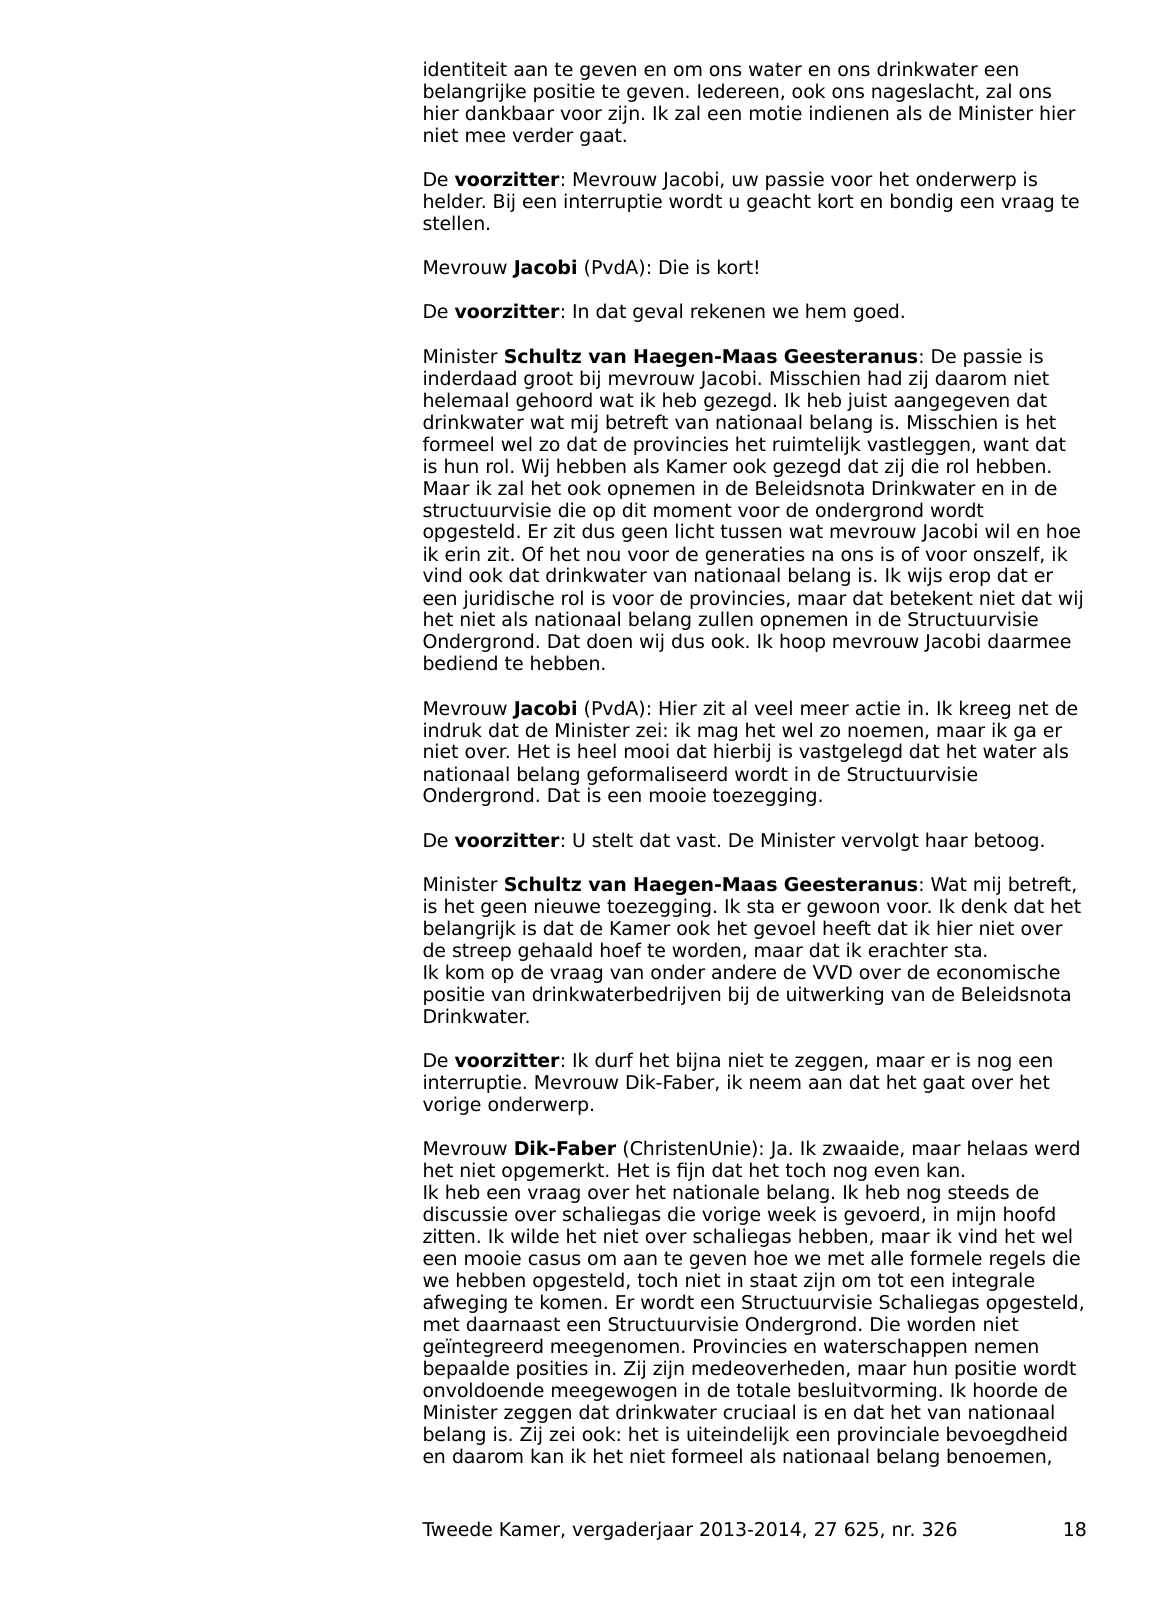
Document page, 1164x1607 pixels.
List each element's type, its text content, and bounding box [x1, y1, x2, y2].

text Mevrouw Dik-Faber (ChristenUnie): Ja. Ik zwaaide, maar helaas werd het niet opgemerkt. Het is fijn dat het toch nog even kan. [422, 1138, 1087, 1182]
text identiteit aan te geven en om ons water en ons drinkwater een belangrijke positie te geven. Iedereen, ook ons nageslacht, zal ons hier dankbaar voor zijn. Ik zal een motie indienen als de Minister hier niet mee verder gaat. [422, 59, 1087, 147]
text Mevrouw Jacobi (PvdA): Hier zit al veel meer actie in. Ik kreeg net de indruk dat de Minister zei: ik mag het wel zo noemen, maar ik ga er niet over. Het is heel mooi dat hierbij is vastgelegd dat het water als nationaal belang geformaliseerd wordt in de Structuurvisie Ondergrond. Dat is een mooie toezegging. [422, 697, 1087, 807]
text Minister Schultz van Haegen-Maas Geesteranus: De passie is inderdaad groot bij mevrouw Jacobi. Misschien had zij daarom niet helemaal gehoord wat ik heb gezegd. Ik heb juist aangegeven dat drinkwater wat mij betreft van nationaal belang is. Misschien is het formeel wel zo dat de provincies het ruimtelijk vastleggen, want dat is hun rol. Wij hebben als Kamer ook gezegd dat zij die rol hebben. Maar ik zal het ook opnemen in de Beleidsnota Drinkwater en in de structuurvisie die op dit moment voor de ondergrond wordt opgesteld. Er zit dus geen licht tussen wat mevrouw Jacobi wil en hoe ik erin zit. Of het nou voor de generaties na ons is of voor onszelf, ik vind ook dat drinkwater van nationaal belang is. Ik wijs erop dat er een juridische rol is voor de provincies, maar dat betekent niet dat wij het niet als nationaal belang zullen opnemen in de Structuurvisie Ondergrond. Dat doen wij dus ook. Ik hoop mevrouw Jacobi daarmee bediend te hebben. [422, 346, 1087, 675]
text De voorzitter: Mevrouw Jacobi, uw passie voor het onderwerp is helder. Bij een interruptie wordt u geacht kort en bondig een vraag te stellen. [422, 169, 1087, 235]
text Ik kom op de vraag van onder andere de VVD over de economische positie van drinkwaterbedrijven bij de uitwerking van de Beleidsnota Drinkwater. [422, 962, 1087, 1028]
text Minister Schultz van Haegen-Maas Geesteranus: Wat mij betreft, is het geen nieuwe toezegging. Ik sta er gewoon voor. Ik denk dat het belangrijk is dat de Kamer ook het gevoel heeft dat ik hier niet over de streep gehaald hoef te worden, maar dat ik erachter sta. [422, 874, 1087, 962]
text De voorzitter: Ik durf het bijna niet te zeggen, maar er is nog een interruptie. Mevrouw Dik-Faber, ik neem aan dat het gaat over het vorige onderwerp. [422, 1050, 1087, 1116]
text Mevrouw Jacobi (PvdA): Die is kort! [422, 257, 1087, 279]
text Ik heb een vraag over het nationale belang. Ik heb nog steeds de discussie over schaliegas die vorige week is gevoerd, in mijn hoofd zitten. Ik wilde het niet over schaliegas hebben, maar ik vind het wel een mooie casus om aan te geven hoe we met alle formele regels die we hebben opgesteld, toch niet in staat zijn om tot een integrale afweging te komen. Er wordt een Structuurvisie Schaliegas opgesteld, met daarnaast een Structuurvisie Ondergrond. Die worden niet geïntegreerd meegenomen. Provincies en waterschappen nemen bepaalde posities in. Zij zijn medeoverheden, maar hun positie wordt onvoldoende meegewogen in de totale besluitvorming. Ik hoorde de Minister zeggen dat drinkwater cruciaal is en dat het van nationaal belang is. Zij zei ook: het is uiteindelijk een provinciale bevoegdheid en daarom kan ik het niet formeel als nationaal belang benoemen, [422, 1182, 1087, 1468]
text De voorzitter: In dat geval rekenen we hem goed. [422, 301, 1087, 323]
text De voorzitter: U stelt dat vast. De Minister vervolgt haar betoog. [422, 829, 1087, 852]
